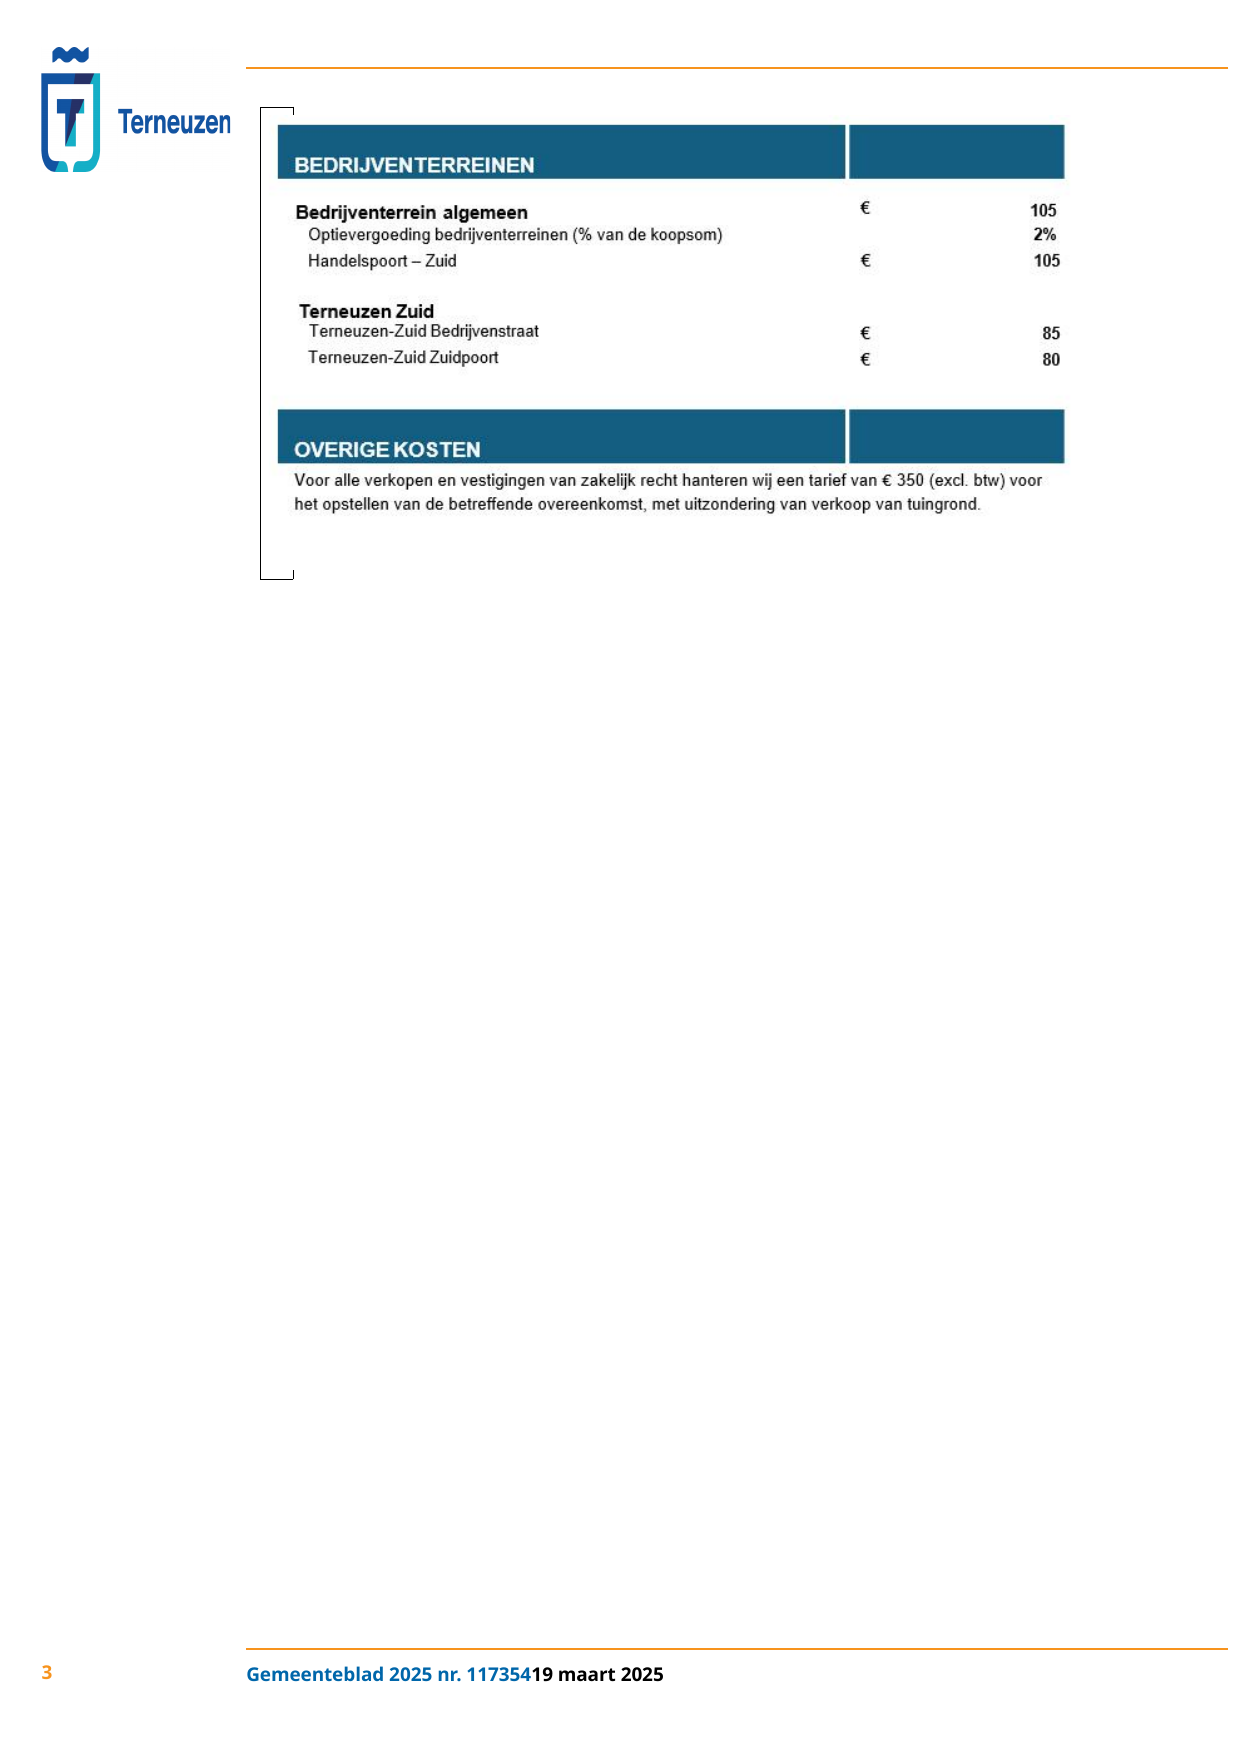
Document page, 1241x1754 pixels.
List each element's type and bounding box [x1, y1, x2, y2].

picture [41, 47, 231, 172]
picture [268, 115, 1081, 570]
